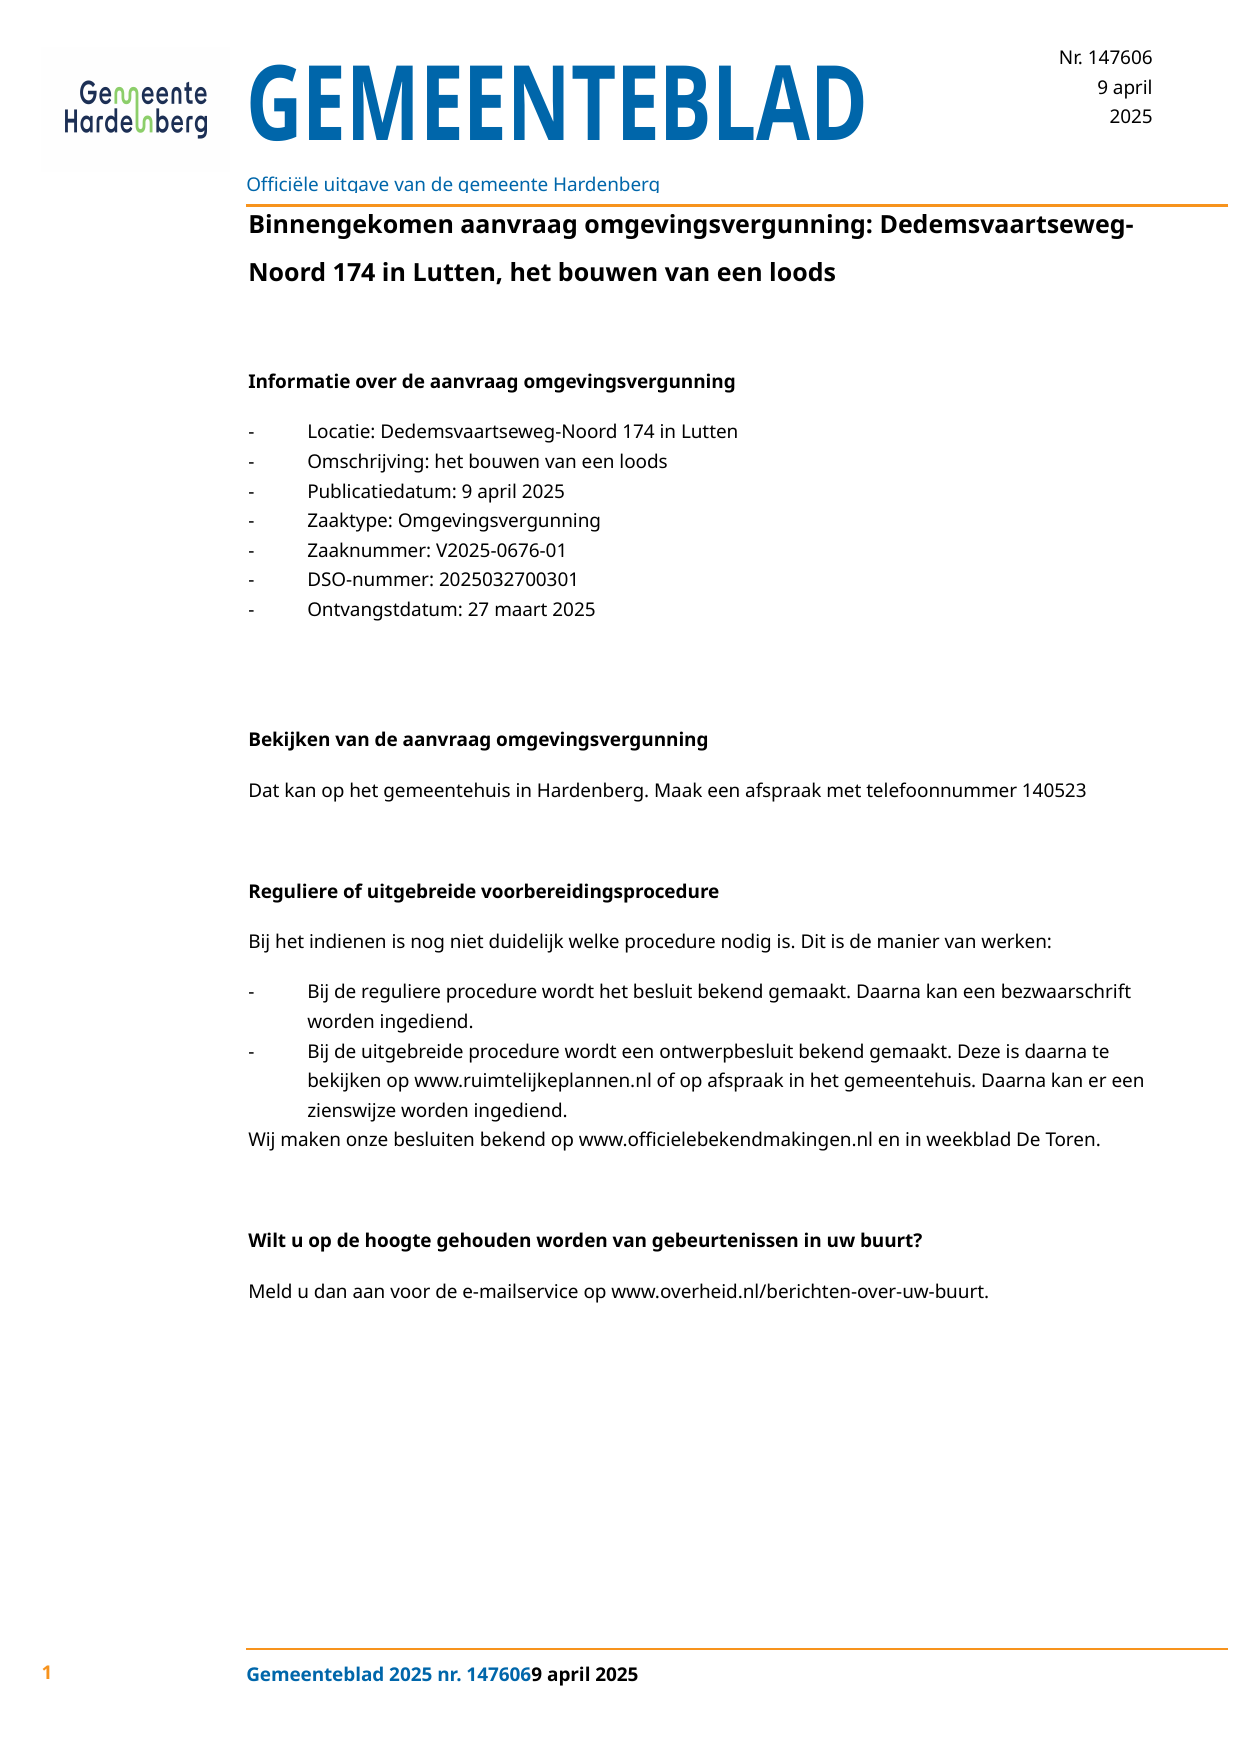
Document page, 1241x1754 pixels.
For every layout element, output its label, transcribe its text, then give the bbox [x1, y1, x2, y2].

list Ontvangstdatum: 27 maart 2025 [248, 596, 1152, 622]
list Omschrijving: het bouwen van een loods [248, 448, 1152, 474]
text Bij het indienen is nog niet duidelijk welke procedure nodig is. Dit is de manier van werken: [248, 928, 1152, 954]
text Informatie over de aanvraag omgevingsvergunning [248, 368, 1152, 394]
list Publicatiedatum: 9 april 2025 [248, 478, 1152, 504]
list DSO-nummer: 2025032700301 [248, 567, 1152, 592]
text Wij maken onze besluiten bekend op www.officielebekendmakingen.nl en in weekblad De Toren. [248, 1127, 1152, 1152]
text Dat kan op het gemeentehuis in Hardenberg. Maak een afspraak met telefoonnummer 140523 [248, 777, 1152, 803]
text Bekijken van de aanvraag omgevingsvergunning [248, 727, 1152, 752]
text Wilt u op de hoogte gehouden worden van gebeurtenissen in uw buurt? [248, 1227, 1152, 1253]
list Zaaktype: Omgevingsvergunning [248, 507, 1152, 533]
text Binnengekomen aanvraag omgevingsvergunning: Dedemsvaartseweg-Noord 174 in Lutten, het bouwen van een loods [248, 207, 1152, 288]
text Meld u dan aan voor de e-mailservice op www.overheid.nl/berichten-over-uw-buurt. [248, 1278, 1152, 1304]
list Bij de reguliere procedure wordt het besluit bekend gemaakt. Daarna kan een bezwaarschrift worden ingediend. [248, 979, 1152, 1034]
list Bij de uitgebreide procedure wordt een ontwerpbesluit bekend gemaakt. Deze is daarna te bekijken op www.ruimtelijkeplannen.nl of op afspraak in het gemeentehuis. Daarna kan er een zienswijze worden ingediend. [248, 1038, 1152, 1123]
list Locatie: Dedemsvaartseweg-Noord 174 in Lutten [248, 419, 1152, 444]
list Zaaknummer: V2025-0676-01 [248, 537, 1152, 563]
text Reguliere of uitgebreide voorbereidingsprocedure [248, 878, 1152, 904]
picture [41, 47, 231, 172]
